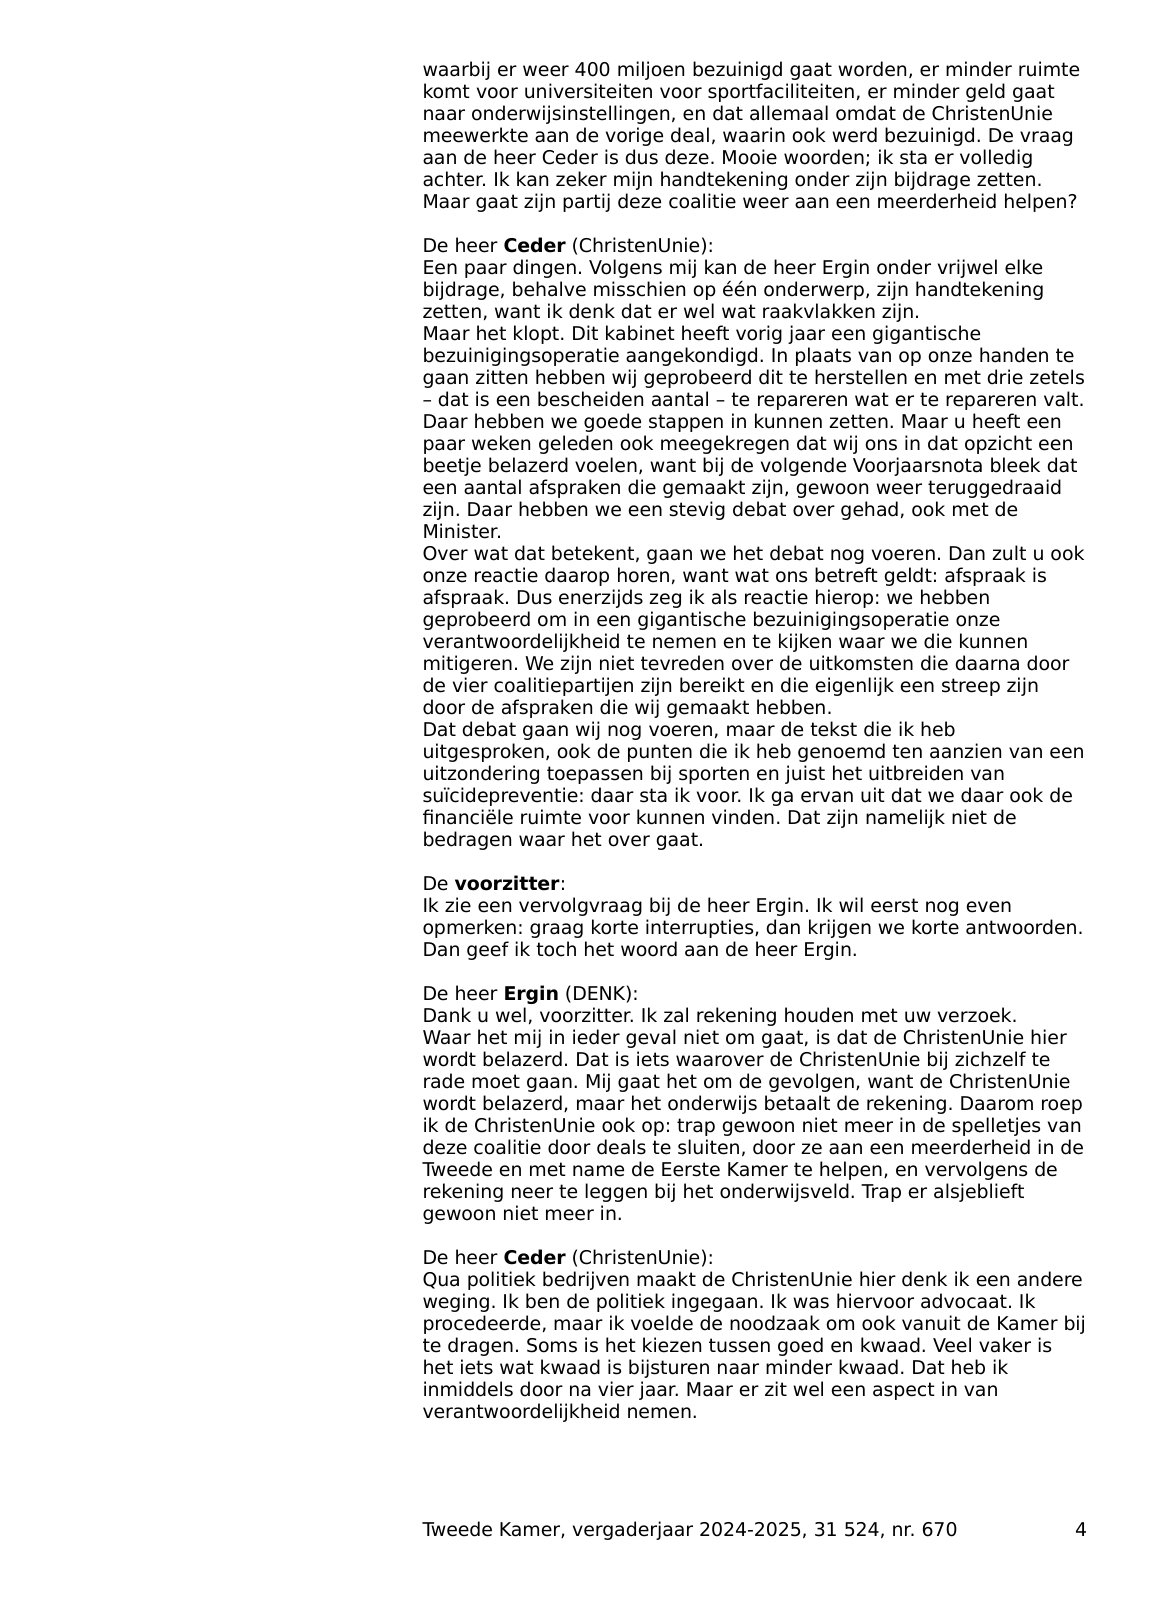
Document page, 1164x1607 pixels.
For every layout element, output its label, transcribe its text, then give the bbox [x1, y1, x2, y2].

text Dank u wel, voorzitter. Ik zal rekening houden met uw verzoek. [422, 1005, 1087, 1027]
text Een paar dingen. Volgens mij kan de heer Ergin onder vrijwel elke bijdrage, behalve misschien op één onderwerp, zijn handtekening zetten, want ik denk dat er wel wat raakvlakken zijn. [422, 257, 1087, 323]
text Waar het mij in ieder geval niet om gaat, is dat de ChristenUnie hier wordt belazerd. Dat is iets waarover de ChristenUnie bij zichzelf te rade moet gaan. Mij gaat het om de gevolgen, want de ChristenUnie wordt belazerd, maar het onderwijs betaalt de rekening. Daarom roep ik de ChristenUnie ook op: trap gewoon niet meer in de spelletjes van deze coalitie door deals te sluiten, door ze aan een meerderheid in de Tweede en met name de Eerste Kamer te helpen, en vervolgens de rekening neer te leggen bij het onderwijsveld. Trap er alsjeblieft gewoon niet meer in. [422, 1027, 1087, 1224]
text Maar het klopt. Dit kabinet heeft vorig jaar een gigantische bezuinigingsoperatie aangekondigd. In plaats van op onze handen te gaan zitten hebben wij geprobeerd dit te herstellen en met drie zetels – dat is een bescheiden aantal – te repareren wat er te repareren valt. Daar hebben we goede stappen in kunnen zetten. Maar u heeft een paar weken geleden ook meegekregen dat wij ons in dat opzicht een beetje belazerd voelen, want bij de volgende Voorjaarsnota bleek dat een aantal afspraken die gemaakt zijn, gewoon weer teruggedraaid zijn. Daar hebben we een stevig debat over gehad, ook met de Minister. [422, 323, 1087, 543]
text waarbij er weer 400 miljoen bezuinigd gaat worden, er minder ruimte komt voor universiteiten voor sportfaciliteiten, er minder geld gaat naar onderwijsinstellingen, en dat allemaal omdat de ChristenUnie meewerkte aan de vorige deal, waarin ook werd bezuinigd. De vraag aan de heer Ceder is dus deze. Mooie woorden; ik sta er volledig achter. Ik kan zeker mijn handtekening onder zijn bijdrage zetten. Maar gaat zijn partij deze coalitie weer aan een meerderheid helpen? [422, 59, 1087, 213]
text De heer Ceder (ChristenUnie): [422, 1247, 1087, 1269]
text Ik zie een vervolgvraag bij de heer Ergin. Ik wil eerst nog even opmerken: graag korte interrupties, dan krijgen we korte antwoorden. Dan geef ik toch het woord aan de heer Ergin. [422, 895, 1087, 961]
text De heer Ergin (DENK): [422, 983, 1087, 1005]
text Qua politiek bedrijven maakt de ChristenUnie hier denk ik een andere weging. Ik ben de politiek ingegaan. Ik was hiervoor advocaat. Ik procedeerde, maar ik voelde de noodzaak om ook vanuit de Kamer bij te dragen. Soms is het kiezen tussen goed en kwaad. Veel vaker is het iets wat kwaad is bijsturen naar minder kwaad. Dat heb ik inmiddels door na vier jaar. Maar er zit wel een aspect in van verantwoordelijkheid nemen. [422, 1269, 1087, 1423]
text Dat debat gaan wij nog voeren, maar de tekst die ik heb uitgesproken, ook de punten die ik heb genoemd ten aanzien van een uitzondering toepassen bij sporten en juist het uitbreiden van suïcidepreventie: daar sta ik voor. Ik ga ervan uit dat we daar ook de financiële ruimte voor kunnen vinden. Dat zijn namelijk niet de bedragen waar het over gaat. [422, 719, 1087, 851]
text Over wat dat betekent, gaan we het debat nog voeren. Dan zult u ook onze reactie daarop horen, want wat ons betreft geldt: afspraak is afspraak. Dus enerzijds zeg ik als reactie hierop: we hebben geprobeerd om in een gigantische bezuinigingsoperatie onze verantwoordelijkheid te nemen en te kijken waar we die kunnen mitigeren. We zijn niet tevreden over de uitkomsten die daarna door de vier coalitiepartijen zijn bereikt en die eigenlijk een streep zijn door de afspraken die wij gemaakt hebben. [422, 543, 1087, 719]
text De heer Ceder (ChristenUnie): [422, 235, 1087, 257]
text De voorzitter: [422, 873, 1087, 895]
